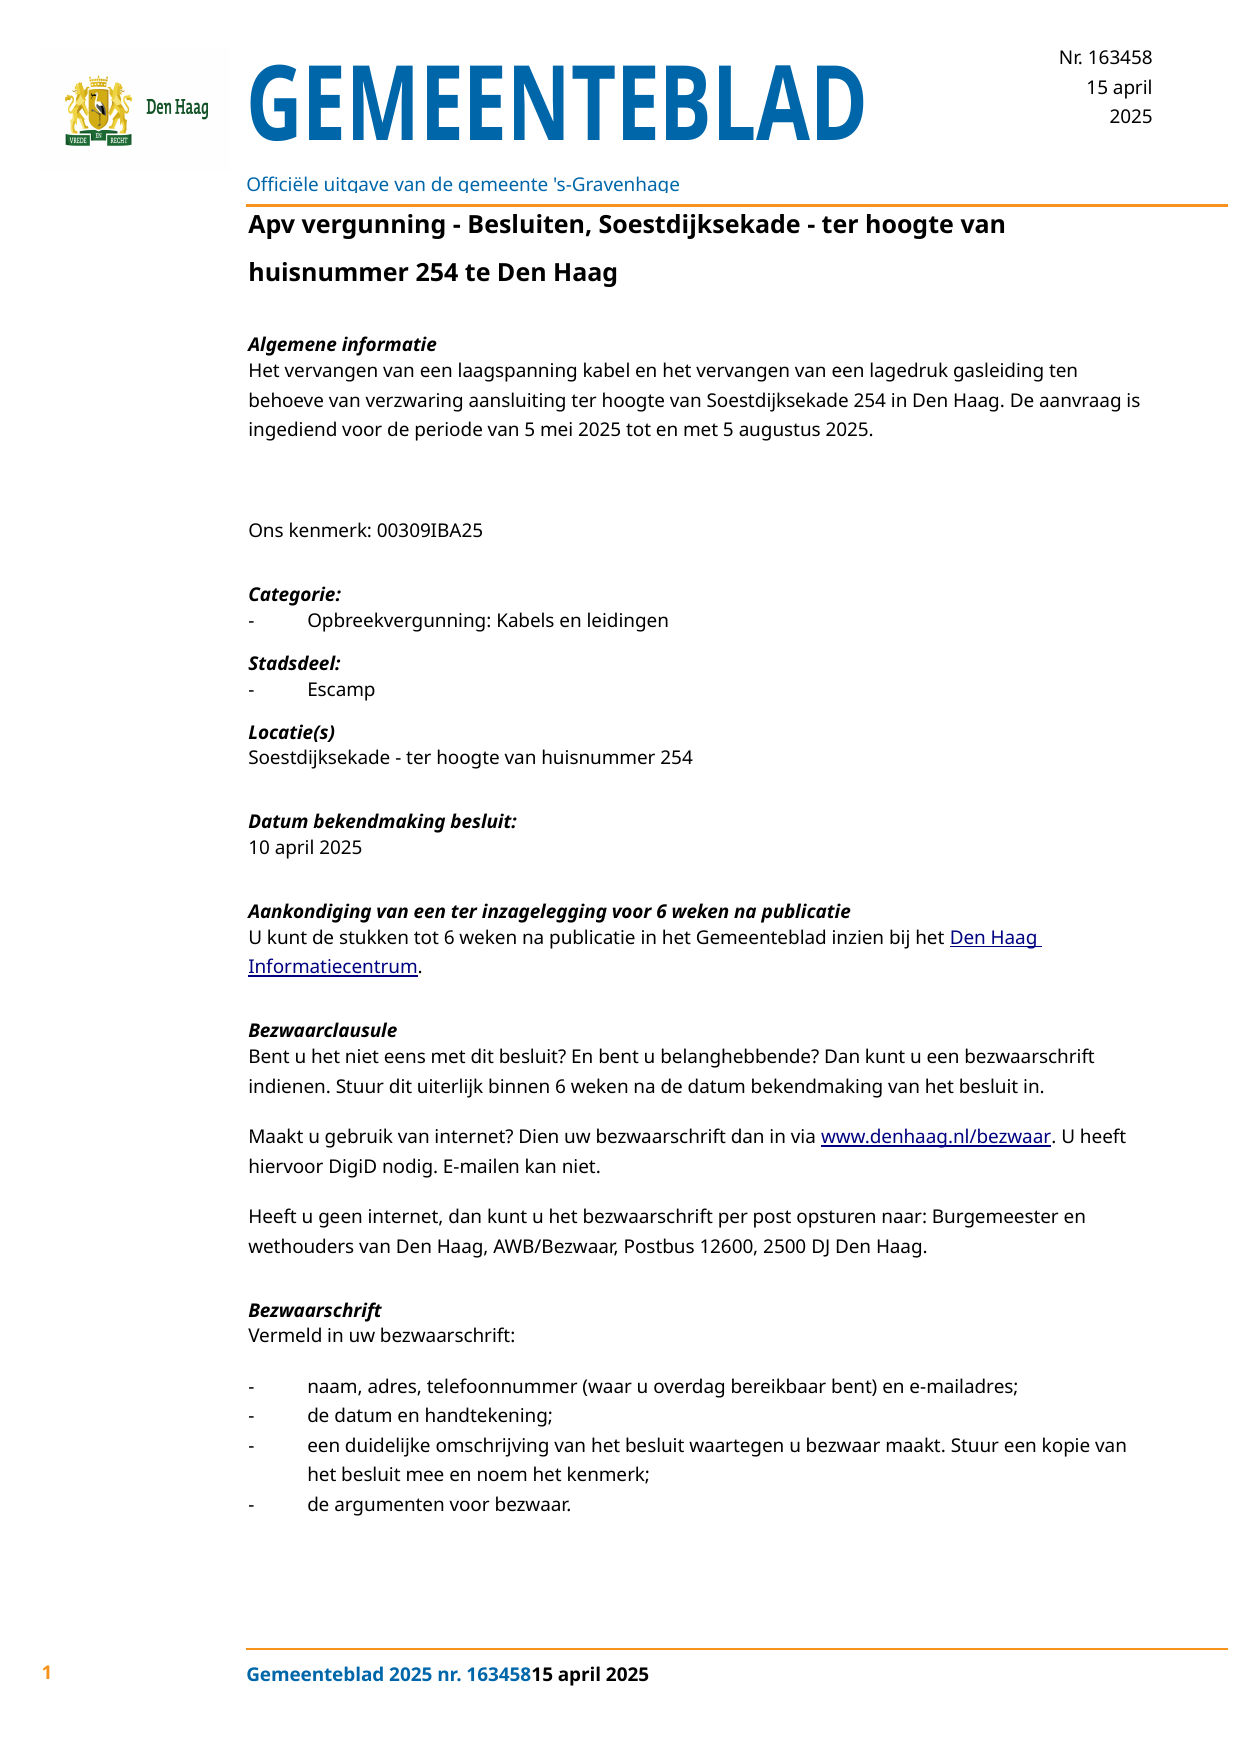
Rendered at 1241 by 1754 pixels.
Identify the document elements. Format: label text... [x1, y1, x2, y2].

text Categorie: [248, 581, 1152, 607]
list een duidelijke omschrijving van het besluit waartegen u bezwaar maakt. Stuur een kopie van het besluit mee en noem het kenmerk; [248, 1432, 1152, 1487]
list Opbreekvergunning: Kabels en leidingen [248, 607, 1152, 633]
list Escamp [248, 676, 1152, 701]
text Algemene informatie [248, 331, 1152, 357]
text Locatie(s) [248, 719, 1152, 744]
text Bezwaarschrift [248, 1297, 1152, 1322]
text Vermeld in uw bezwaarschrift: [248, 1322, 1152, 1348]
text Het vervangen van een laagspanning kabel en het vervangen van een lagedruk gasleiding ten behoeve van verzwaring aansluiting ter hoogte van Soestdijksekade 254 in Den Haag. De aanvraag is ingediend voor de periode van 5 mei 2025 tot en met 5 augustus 2025. [248, 357, 1152, 442]
text Aankondiging van een ter inzagelegging voor 6 weken na publicatie [248, 898, 1152, 924]
text Bent u het niet eens met dit besluit? En bent u belanghebbende? Dan kunt u een bezwaarschrift indienen. Stuur dit uiterlijk binnen 6 weken na de datum bekendmaking van het besluit in. [248, 1043, 1152, 1098]
text Datum bekendmaking besluit: [248, 808, 1152, 834]
text U kunt de stukken tot 6 weken na publicatie in het Gemeenteblad inzien bij het Den Haag Informatiecentrum. [248, 924, 1152, 979]
text Maakt u gebruik van internet? Dien uw bezwaarschrift dan in via www.denhaag.nl/bezwaar. U heeft hiervoor DigiD nodig. E-mailen kan niet. [248, 1123, 1152, 1178]
text 10 april 2025 [248, 834, 1152, 860]
text Ons kenmerk: 00309IBA25 [248, 517, 1152, 543]
list naam, adres, telefoonnummer (waar u overdag bereikbaar bent) en e-mailadres; [248, 1373, 1152, 1399]
text Soestdijksekade - ter hoogte van huisnummer 254 [248, 744, 1152, 770]
picture [41, 47, 231, 172]
text Stadsdeel: [248, 650, 1152, 676]
text Apv vergunning - Besluiten, Soestdijksekade - ter hoogte van huisnummer 254 te Den Haag [248, 207, 1152, 288]
list de argumenten voor bezwaar. [248, 1491, 1152, 1517]
list de datum en handtekening; [248, 1402, 1152, 1428]
text Bezwaarclausule [248, 1017, 1152, 1043]
text Heeft u geen internet, dan kunt u het bezwaarschrift per post opsturen naar: Burgemeester en wethouders van Den Haag, AWB/Bezwaar, Postbus 12600, 2500 DJ Den Haag. [248, 1203, 1152, 1258]
